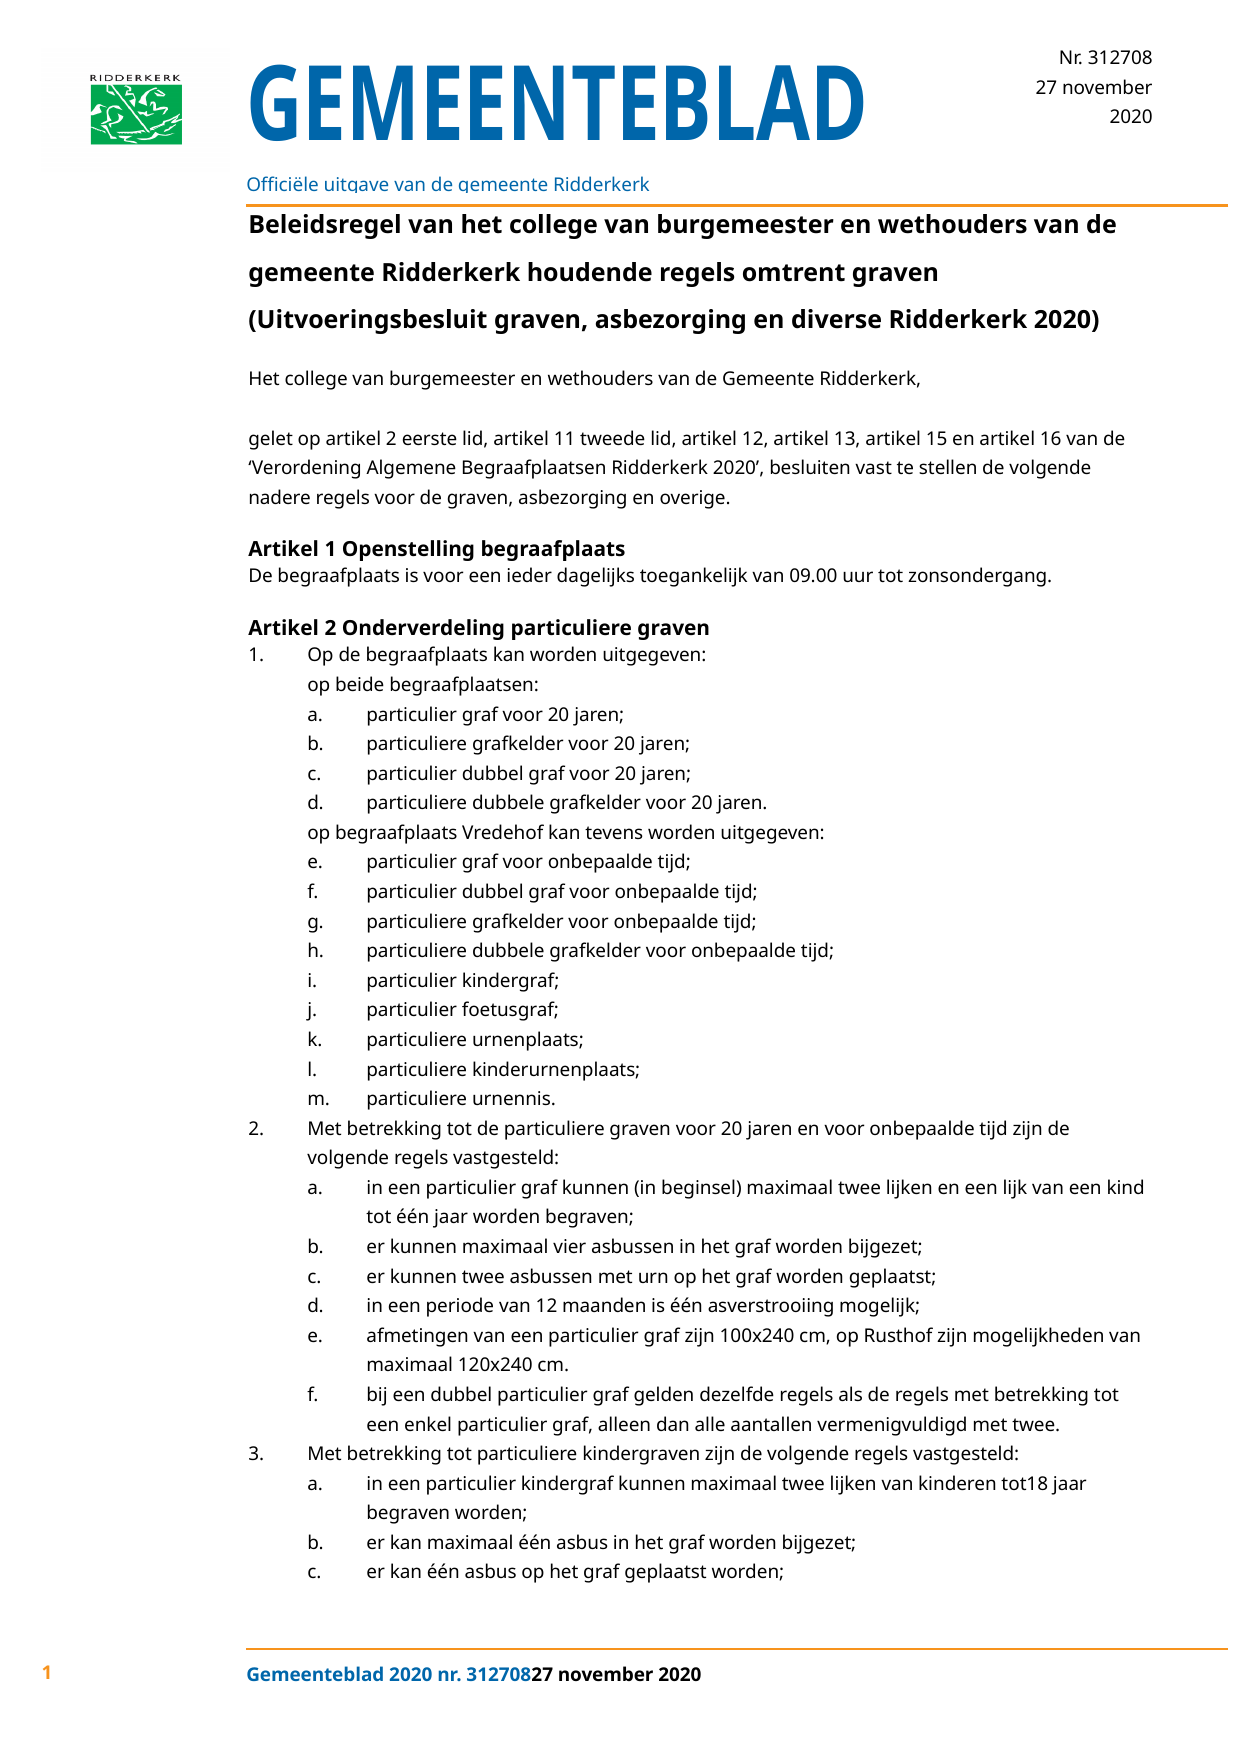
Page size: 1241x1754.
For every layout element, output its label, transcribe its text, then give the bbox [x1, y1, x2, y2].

list Met betrekking tot particuliere kindergraven zijn de volgende regels vastgesteld: [248, 1440, 1152, 1466]
list particulier dubbel graf voor 20 jaren; [307, 760, 1152, 786]
list particuliere dubbele grafkelder voor onbepaalde tijd; [307, 937, 1152, 963]
list Op de begraafplaats kan worden uitgegeven: [248, 642, 1152, 667]
list er kunnen maximaal vier asbussen in het graf worden bijgezet; [307, 1233, 1152, 1259]
list particulier foetusgraf; [307, 997, 1152, 1022]
text Artikel 1 Openstelling begraafplaats [248, 534, 1152, 563]
picture [41, 47, 231, 172]
list op beide begraafplaatsen: [248, 671, 1152, 697]
list afmetingen van een particulier graf zijn 100x240 cm, op Rusthof zijn mogelijkheden van maximaal 120x240 cm. [307, 1322, 1152, 1377]
list particulier dubbel graf voor onbepaalde tijd; [307, 878, 1152, 904]
text Het college van burgemeester en wethouders van de Gemeente Ridderkerk, [248, 366, 1152, 391]
list er kunnen twee asbussen met urn op het graf worden geplaatst; [307, 1263, 1152, 1288]
text Beleidsregel van het college van burgemeester en wethouders van de gemeente Ridderkerk houdende regels omtrent graven (Uitvoeringsbesluit graven, asbezorging en diverse Ridderkerk 2020) [248, 207, 1152, 336]
list er kan één asbus op het graf geplaatst worden; [307, 1559, 1152, 1584]
list particuliere grafkelder voor onbepaalde tijd; [307, 908, 1152, 933]
list Met betrekking tot de particuliere graven voor 20 jaren en voor onbepaalde tijd zijn de [248, 1115, 1152, 1141]
list bij een dubbel particulier graf gelden dezelfde regels als de regels met betrekking tot een enkel particulier graf, alleen dan alle aantallen vermenigvuldigd met twee. [307, 1381, 1152, 1436]
list volgende regels vastgesteld: [248, 1144, 1152, 1170]
list particuliere urnenplaats; [307, 1026, 1152, 1052]
list particuliere urnennis. [307, 1085, 1152, 1111]
text De begraafplaats is voor een ieder dagelijks toegankelijk van 09.00 uur tot zonsondergang. [248, 563, 1152, 588]
list er kan maximaal één asbus in het graf worden bijgezet; [307, 1529, 1152, 1555]
list op begraafplaats Vredehof kan tevens worden uitgegeven: [248, 819, 1152, 845]
list in een particulier graf kunnen (in beginsel) maximaal twee lijken en een lijk van een kind tot één jaar worden begraven; [307, 1174, 1152, 1229]
list particulier graf voor onbepaalde tijd; [307, 849, 1152, 874]
list particuliere grafkelder voor 20 jaren; [307, 730, 1152, 756]
list in een particulier kindergraf kunnen maximaal twee lijken van kinderen tot18 jaar begraven worden; [307, 1470, 1152, 1525]
list particuliere kinderurnenplaats; [307, 1056, 1152, 1081]
list particulier kindergraf; [307, 967, 1152, 993]
list particulier graf voor 20 jaren; [307, 701, 1152, 726]
text Artikel 2 Onderverdeling particuliere graven [248, 613, 1152, 642]
text gelet op artikel 2 eerste lid, artikel 11 tweede lid, artikel 12, artikel 13, artikel 15 en artikel 16 van de ‘Verordening Algemene Begraafplaatsen Ridderkerk 2020’, besluiten vast te stellen de volgende nadere regels voor de graven, asbezorging en overige. [248, 425, 1152, 509]
list particuliere dubbele grafkelder voor 20 jaren. [307, 789, 1152, 815]
list in een periode van 12 maanden is één asverstrooiing mogelijk; [307, 1292, 1152, 1318]
